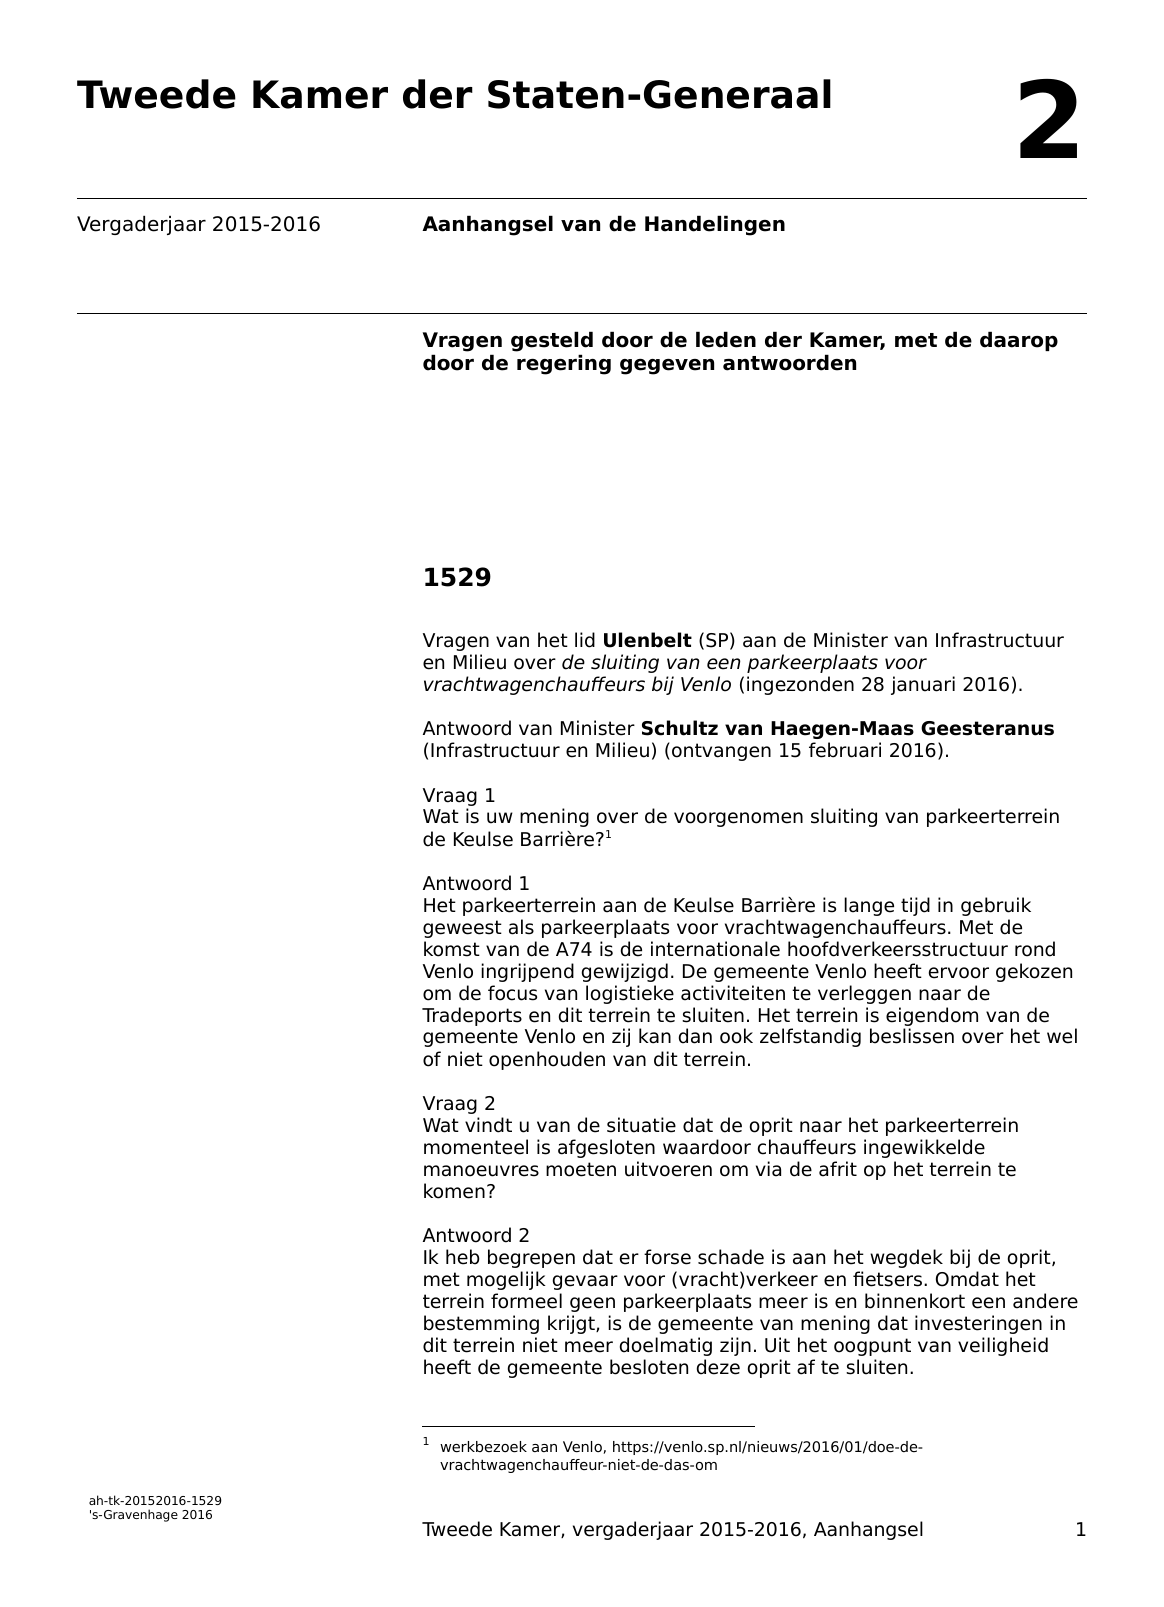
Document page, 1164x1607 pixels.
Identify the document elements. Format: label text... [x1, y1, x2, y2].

table_cell Vragen gesteld door de leden der Kamer, met de daarop door de regering gegeven antwoorden [422, 314, 1087, 375]
text 's-Gravenhage 2016 [88, 1508, 323, 1522]
table_header 2 [886, 59, 1087, 198]
text Het parkeerterrein aan de Keulse Barrière is lange tijd in gebruik geweest als parkeerplaats voor vrachtwagenchauffeurs. Met de komst van de A74 is de internationale hoofdverkeersstructuur rond Venlo ingrijpend gewijzigd. De gemeente Venlo heeft ervoor gekozen om de focus van logistieke activiteiten te verleggen naar de Tradeports en dit terrein te sluiten. Het terrein is eigendom van de gemeente Venlo en zij kan dan ook zelfstandig beslissen over het wel of niet openhouden van dit terrein. [422, 894, 1087, 1070]
table_cell [77, 314, 422, 375]
text Antwoord 1 [422, 873, 1087, 894]
text werkbezoek aan Venlo, https://venlo.sp.nl/nieuws/2016/01/doe-de-vrachtwagenchauffeur-niet-de-das-om [422, 1435, 1087, 1474]
text Vragen van het lid Ulenbelt (SP) aan de Minister van Infrastructuur en Milieu over de sluiting van een parkeerplaats voor vrachtwagenchauffeurs bij Venlo (ingezonden 28 januari 2016). [422, 630, 1087, 696]
text Vraag 2 [422, 1093, 1087, 1114]
text 1529 [422, 563, 1087, 592]
text Antwoord 2 [422, 1225, 1087, 1247]
text Ik heb begrepen dat er forse schade is aan het wegdek bij de oprit, met mogelijk gevaar voor (vracht)verkeer en fietsers. Omdat het terrein formeel geen parkeerplaats meer is en binnenkort een andere bestemming krijgt, is de gemeente van mening dat investeringen in dit terrein niet meer doelmatig zijn. Uit het oogpunt van veiligheid heeft de gemeente besloten deze oprit af te sluiten. [422, 1247, 1087, 1378]
table_header Tweede Kamer der Staten-Generaal [77, 59, 886, 198]
text Wat is uw mening over de voorgenomen sluiting van parkeerterrein de Keulse Barrière? [422, 806, 1087, 850]
table_cell Vergaderjaar 2015-2016 [77, 199, 422, 313]
table_cell Aanhangsel van de Handelingen [422, 199, 1087, 313]
text Vraag 1 [422, 784, 1087, 806]
text ah-tk-20152016-1529 [88, 1494, 323, 1508]
text Wat vindt u van de situatie dat de oprit naar het parkeerterrein momenteel is afgesloten waardoor chauffeurs ingewikkelde manoeuvres moeten uitvoeren om via de afrit op het terrein te komen? [422, 1114, 1087, 1202]
text Antwoord van Minister Schultz van Haegen-Maas Geesteranus (Infrastructuur en Milieu) (ontvangen 15 februari 2016). [422, 718, 1087, 762]
